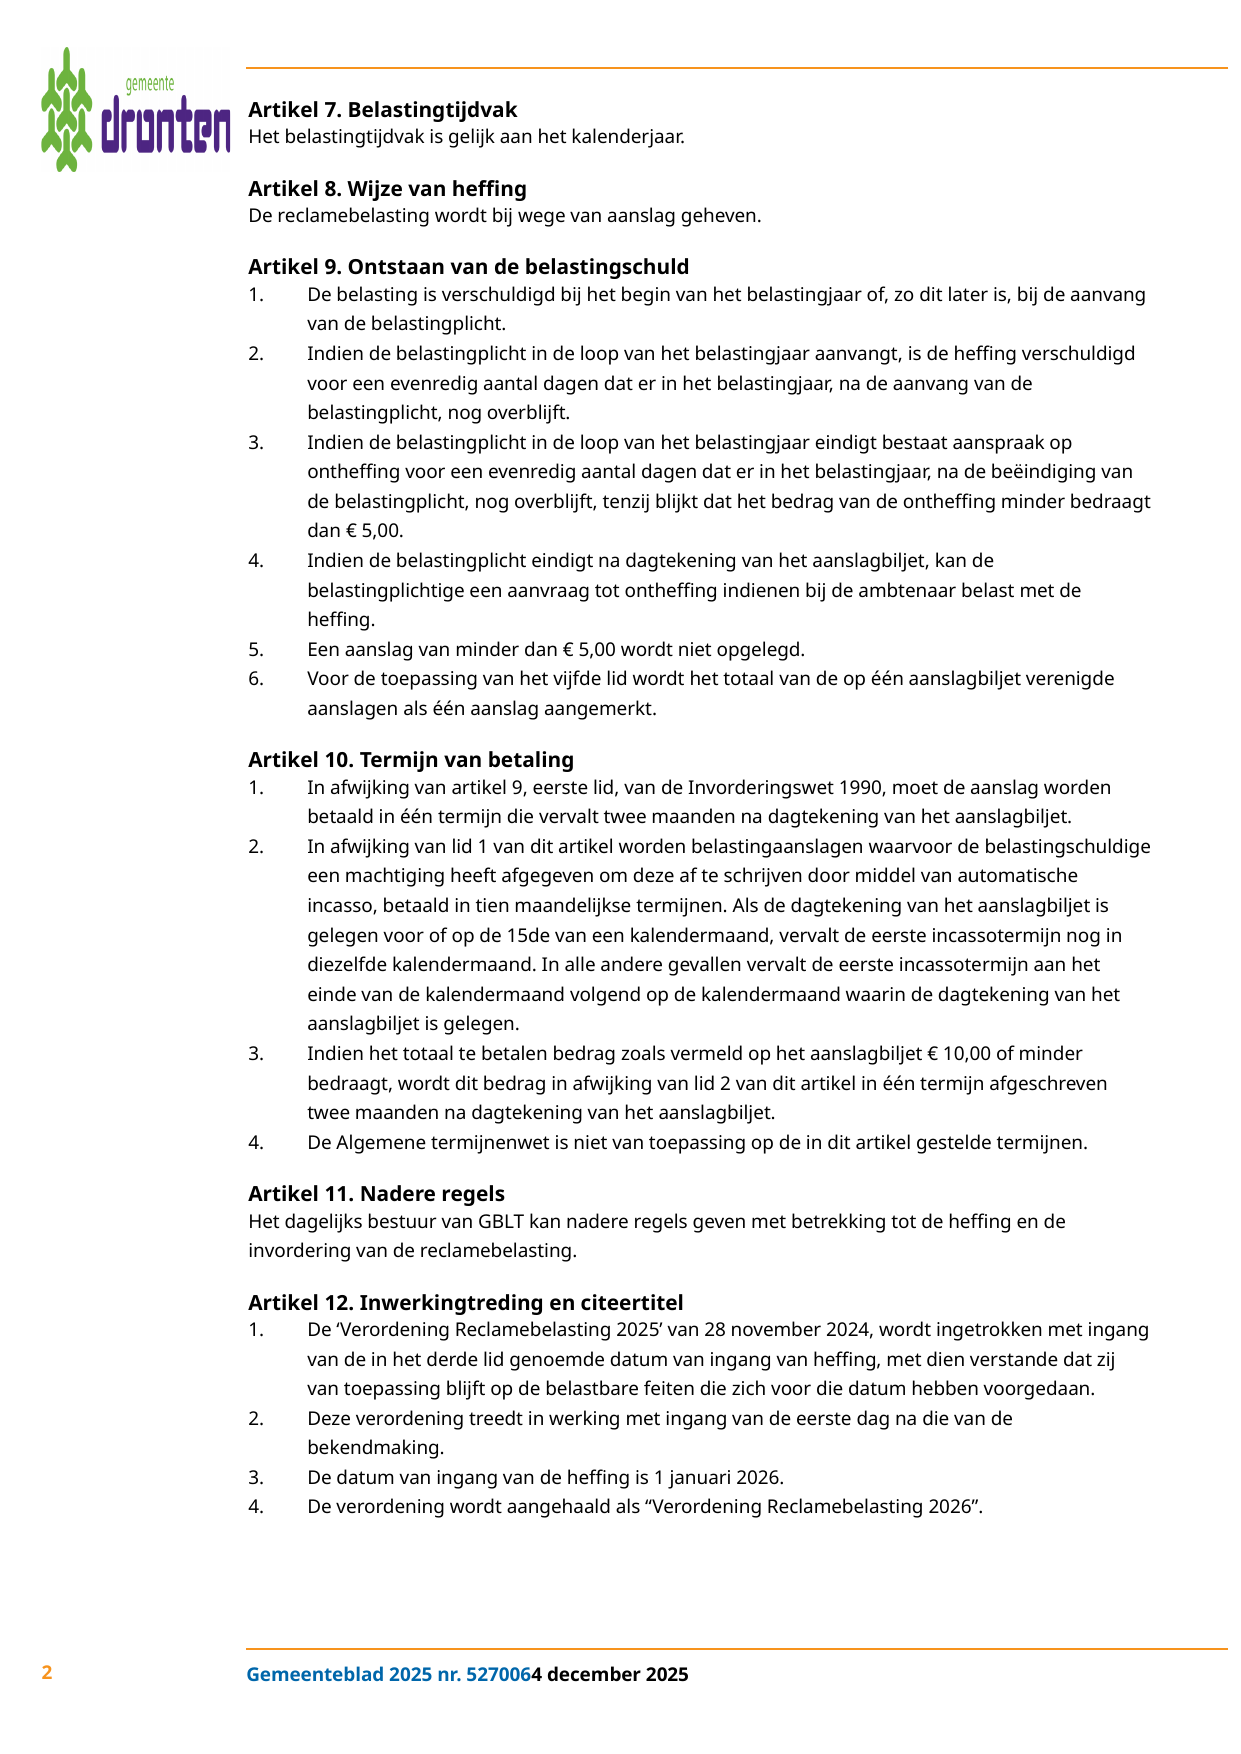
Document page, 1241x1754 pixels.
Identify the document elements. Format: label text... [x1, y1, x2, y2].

text De reclamebelasting wordt bij wege van aanslag geheven. [248, 202, 1152, 228]
list Indien de belastingplicht in de loop van het belastingjaar aanvangt, is de heffing verschuldigd voor een evenredig aantal dagen dat er in het belastingjaar, na de aanvang van de belastingplicht, nog overblijft. [248, 340, 1152, 425]
list Indien de belastingplicht in de loop van het belastingjaar eindigt bestaat aanspraak op ontheffing voor een evenredig aantal dagen dat er in het belastingjaar, na de beëindiging van de belastingplicht, nog overblijft, tenzij blijkt dat het bedrag van de ontheffing minder bedraagt dan € 5,00. [248, 429, 1152, 543]
list De ‘Verordening Reclamebelasting 2025’ van 28 november 2024, wordt ingetrokken met ingang van de in het derde lid genoemde datum van ingang van heffing, met dien verstande dat zij van toepassing blijft op de belastbare feiten die zich voor die datum hebben voorgedaan. [248, 1316, 1152, 1401]
list Voor de toepassing van het vijfde lid wordt het totaal van de op één aanslagbiljet verenigde aanslagen als één aanslag aangemerkt. [248, 666, 1152, 721]
list Een aanslag van minder dan € 5,00 wordt niet opgelegd. [248, 636, 1152, 662]
text Artikel 7. Belastingtijdvak [248, 95, 1152, 123]
list Indien het totaal te betalen bedrag zoals vermeld op het aanslagbiljet € 10,00 of minder bedraagt, wordt dit bedrag in afwijking van lid 2 van dit artikel in één termijn afgeschreven twee maanden na dagtekening van het aanslagbiljet. [248, 1040, 1152, 1125]
list De datum van ingang van de heffing is 1 januari 2026. [248, 1464, 1152, 1490]
text Het belastingtijdvak is gelijk aan het kalenderjaar. [248, 123, 1152, 149]
picture [41, 47, 231, 172]
list De verordening wordt aangehaald als “Verordening Reclamebelasting 2026”. [248, 1494, 1152, 1519]
text Het dagelijks bestuur van GBLT kan nadere regels geven met betrekking tot de heffing en de invordering van de reclamebelasting. [248, 1208, 1152, 1263]
list De belasting is verschuldigd bij het begin van het belastingjaar of, zo dit later is, bij de aanvang van de belastingplicht. [248, 281, 1152, 336]
text Artikel 8. Wijze van heffing [248, 174, 1152, 202]
list In afwijking van lid 1 van dit artikel worden belastingaanslagen waarvoor de belastingschuldige een machtiging heeft afgegeven om deze af te schrijven door middel van automatische incasso, betaald in tien maandelijkse termijnen. Als de dagtekening van het aanslagbiljet is gelegen voor of op de 15de van een kalendermaand, vervalt de eerste incassotermijn nog in diezelfde kalendermaand. In alle andere gevallen vervalt de eerste incassotermijn aan het einde van de kalendermaand volgend op de kalendermaand waarin de dagtekening van het aanslagbiljet is gelegen. [248, 833, 1152, 1036]
text Artikel 11. Nadere regels [248, 1179, 1152, 1208]
text Artikel 10. Termijn van betaling [248, 746, 1152, 774]
text Artikel 12. Inwerkingtreding en citeertitel [248, 1288, 1152, 1316]
list In afwijking van artikel 9, eerste lid, van de Invorderingswet 1990, moet de aanslag worden betaald in één termijn die vervalt twee maanden na dagtekening van het aanslagbiljet. [248, 774, 1152, 829]
text Artikel 9. Ontstaan van de belastingschuld [248, 252, 1152, 281]
list De Algemene termijnenwet is niet van toepassing op de in dit artikel gestelde termijnen. [248, 1129, 1152, 1155]
list Deze verordening treedt in werking met ingang van de eerste dag na die van de bekendmaking. [248, 1405, 1152, 1460]
list Indien de belastingplicht eindigt na dagtekening van het aanslagbiljet, kan de belastingplichtige een aanvraag tot ontheffing indienen bij de ambtenaar belast met de heffing. [248, 547, 1152, 632]
